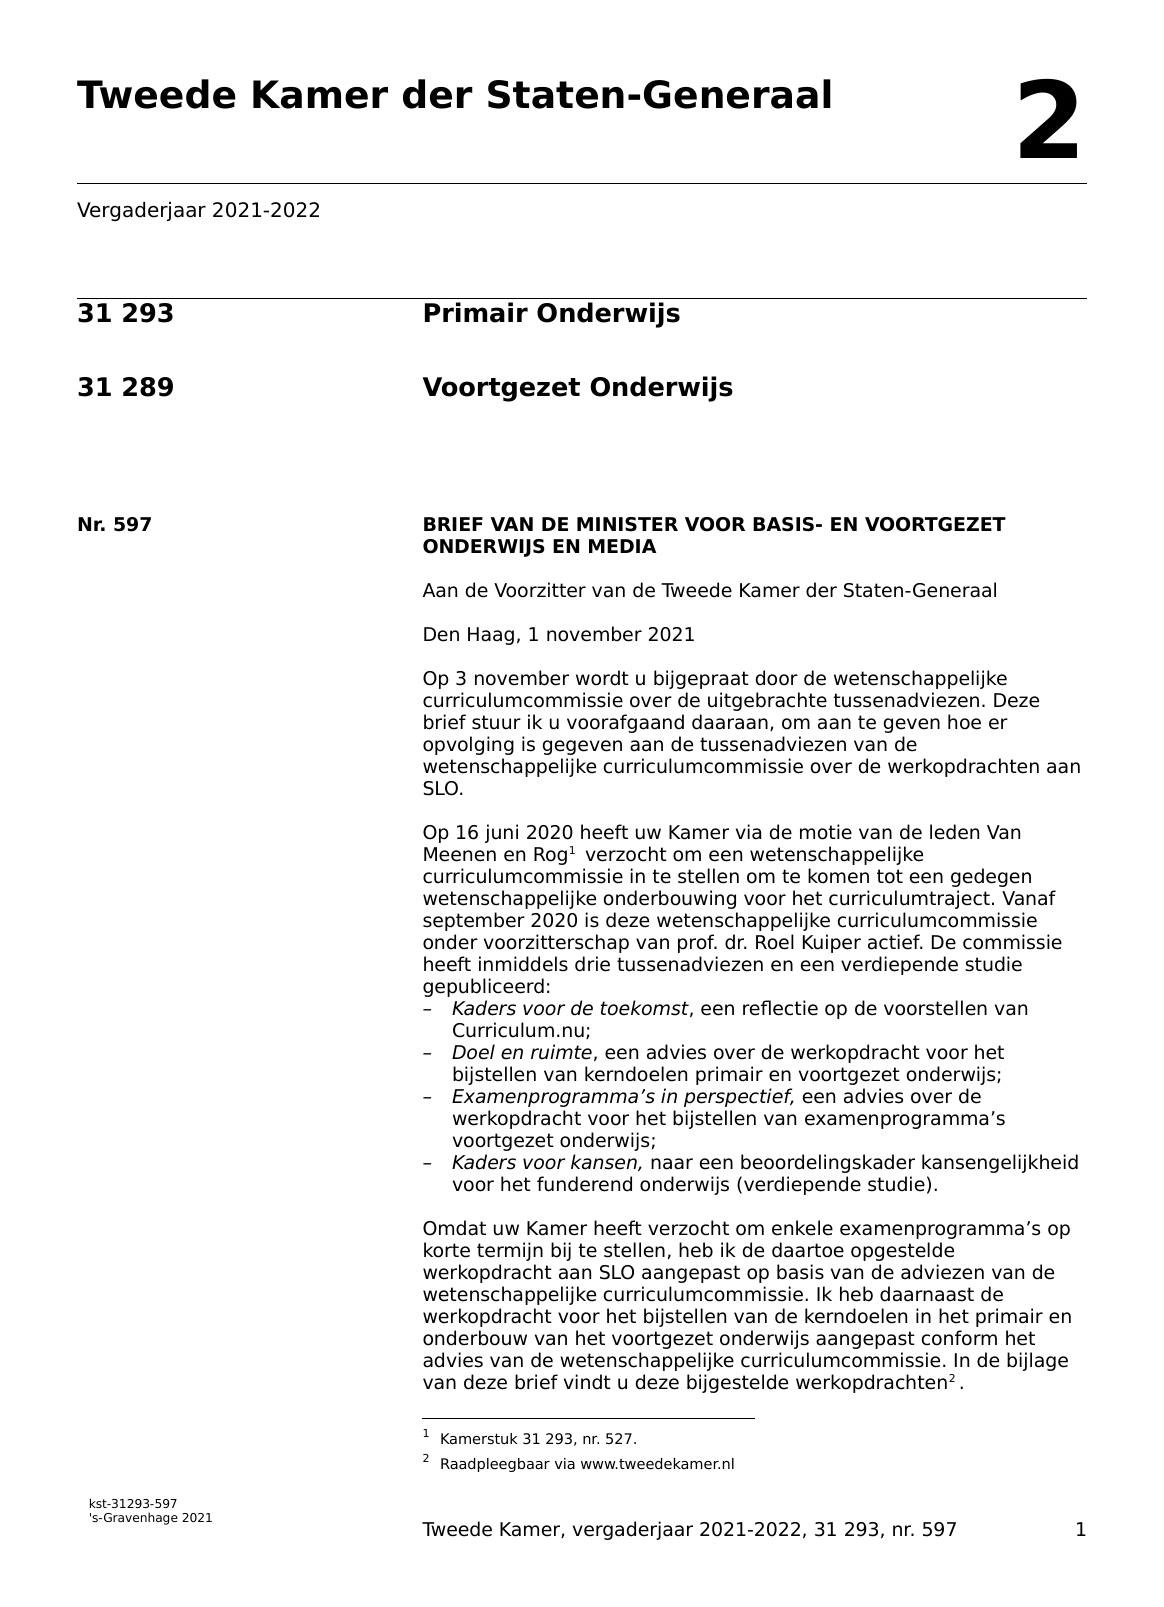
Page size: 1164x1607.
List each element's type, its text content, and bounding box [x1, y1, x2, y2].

text – Examenprogramma’s in perspectief, een advies over de werkopdracht voor het bijstellen van examenprogramma’s voortgezet onderwijs; [422, 1086, 1087, 1152]
text Raadpleegbaar via www.tweedekamer.nl [422, 1452, 1087, 1474]
text Kamerstuk 31 293, nr. 527. [422, 1427, 1087, 1449]
text Omdat uw Kamer heeft verzocht om enkele examenprogramma’s op korte termijn bij te stellen, heb ik de daartoe opgestelde werkopdracht aan SLO aangepast op basis van de adviezen van de wetenschappelijke curriculumcommissie. Ik heb daarnaast de werkopdracht voor het bijstellen van de kerndoelen in het primair en onderbouw van het voortgezet onderwijs aangepast conform het advies van de wetenschappelijke curriculumcommissie. In de bijlage van deze brief vindt u deze bijgestelde werkopdrachten. [422, 1218, 1087, 1394]
text Aan de Voorzitter van de Tweede Kamer der Staten-Generaal [422, 580, 1087, 602]
text 's-Gravenhage 2021 [88, 1511, 323, 1525]
text – Kaders voor kansen, naar een beoordelingskader kansengelijkheid voor het funderend onderwijs (verdiepende studie). [422, 1152, 1087, 1196]
text – Doel en ruimte, een advies over de werkopdracht voor het bijstellen van kerndoelen primair en voortgezet onderwijs; [422, 1042, 1087, 1086]
text Op 16 juni 2020 heeft uw Kamer via de motie van de leden Van Meenen en Rog verzocht om een wetenschappelijke curriculumcommissie in te stellen om te komen tot een gedegen wetenschappelijke onderbouwing voor het curriculumtraject. Vanaf september 2020 is deze wetenschappelijke curriculumcommissie onder voorzitterschap van prof. dr. Roel Kuiper actief. De commissie heeft inmiddels drie tussenadviezen en een verdiepende studie gepubliceerd: [422, 822, 1087, 998]
table_cell Vergaderjaar 2021-2022 [77, 184, 1087, 298]
subtitle Nr. 597 BRIEF VAN DE MINISTER VOOR BASIS- EN VOORTGEZET ONDERWIJS EN MEDIA [77, 514, 1087, 558]
text – Kaders voor de toekomst, een reflectie op de voorstellen van Curriculum.nu; [422, 998, 1087, 1042]
text Op 3 november wordt u bijgepraat door de wetenschappelijke curriculumcommissie over de uitgebrachte tussenadviezen. Deze brief stuur ik u voorafgaand daaraan, om aan te geven hoe er opvolging is gegeven aan de tussenadviezen van de wetenschappelijke curriculumcommissie over de werkopdrachten aan SLO. [422, 668, 1087, 800]
table_header Tweede Kamer der Staten-Generaal [77, 59, 886, 183]
table_header 2 [886, 59, 1087, 183]
text Den Haag, 1 november 2021 [422, 624, 1087, 646]
text kst-31293-597 [88, 1497, 323, 1511]
subtitle 31 293 Primair Onderwijs [77, 299, 1087, 329]
subtitle 31 289 Voortgezet Onderwijs [77, 373, 1087, 403]
